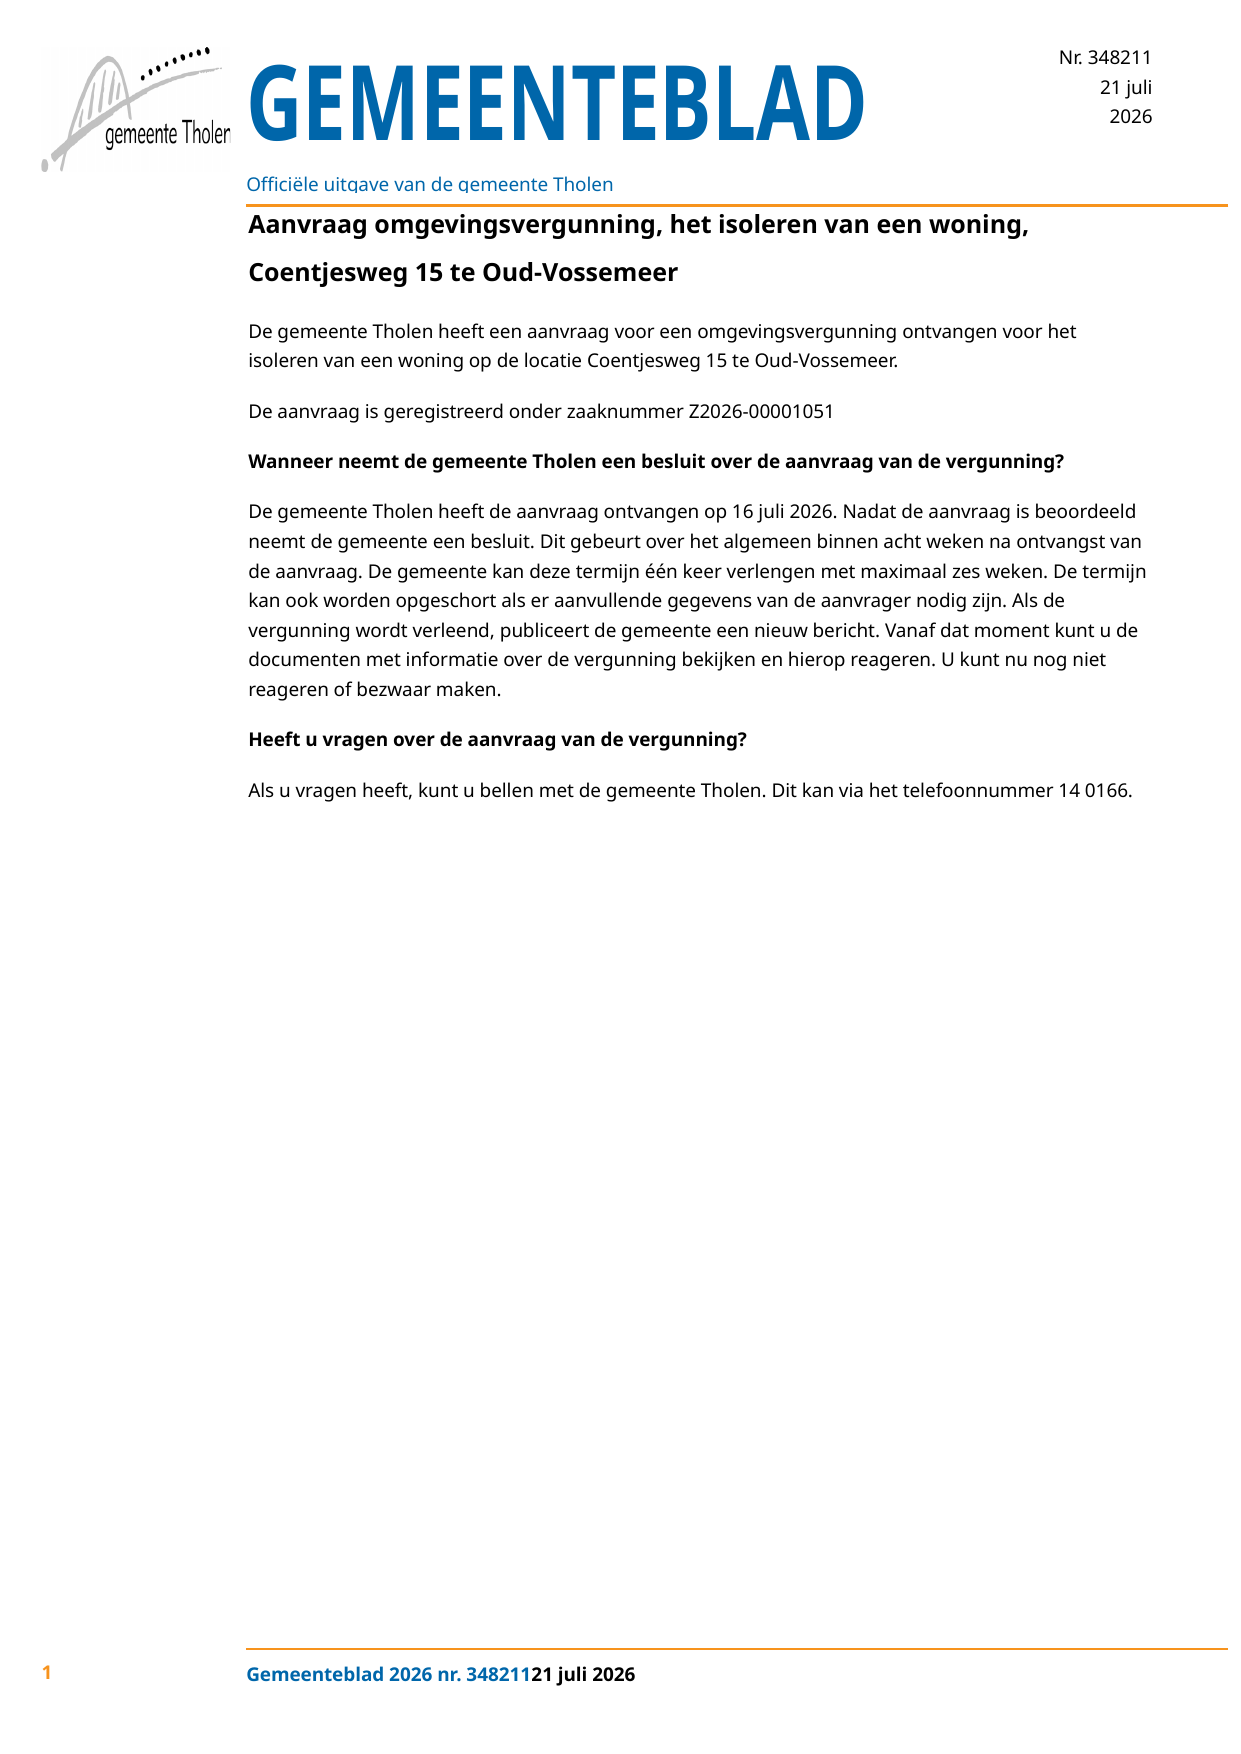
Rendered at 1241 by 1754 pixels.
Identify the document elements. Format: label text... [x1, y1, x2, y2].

text De gemeente Tholen heeft een aanvraag voor een omgevingsvergunning ontvangen voor het isoleren van een woning op de locatie Coentjesweg 15 te Oud-Vossemeer. [248, 318, 1152, 373]
text Heeft u vragen over de aanvraag van de vergunning? [248, 727, 1152, 752]
picture [41, 47, 231, 172]
text Aanvraag omgevingsvergunning, het isoleren van een woning, Coentjesweg 15 te Oud-Vossemeer [248, 207, 1152, 288]
text De aanvraag is geregistreerd onder zaaknummer Z2026-00001051 [248, 398, 1152, 424]
text De gemeente Tholen heeft de aanvraag ontvangen op 16 juli 2026. Nadat de aanvraag is beoordeeld neemt de gemeente een besluit. Dit gebeurt over het algemeen binnen acht weken na ontvangst van de aanvraag. De gemeente kan deze termijn één keer verlengen met maximaal zes weken. De termijn kan ook worden opgeschort als er aanvullende gegevens van de aanvrager nodig zijn. Als de vergunning wordt verleend, publiceert de gemeente een nieuw bericht. Vanaf dat moment kunt u de documenten met informatie over de vergunning bekijken en hierop reageren. U kunt nu nog niet reageren of bezwaar maken. [248, 499, 1152, 702]
text Als u vragen heeft, kunt u bellen met de gemeente Tholen. Dit kan via het telefoonnummer 14 0166. [248, 777, 1152, 803]
text Wanneer neemt de gemeente Tholen een besluit over de aanvraag van de vergunning? [248, 448, 1152, 474]
